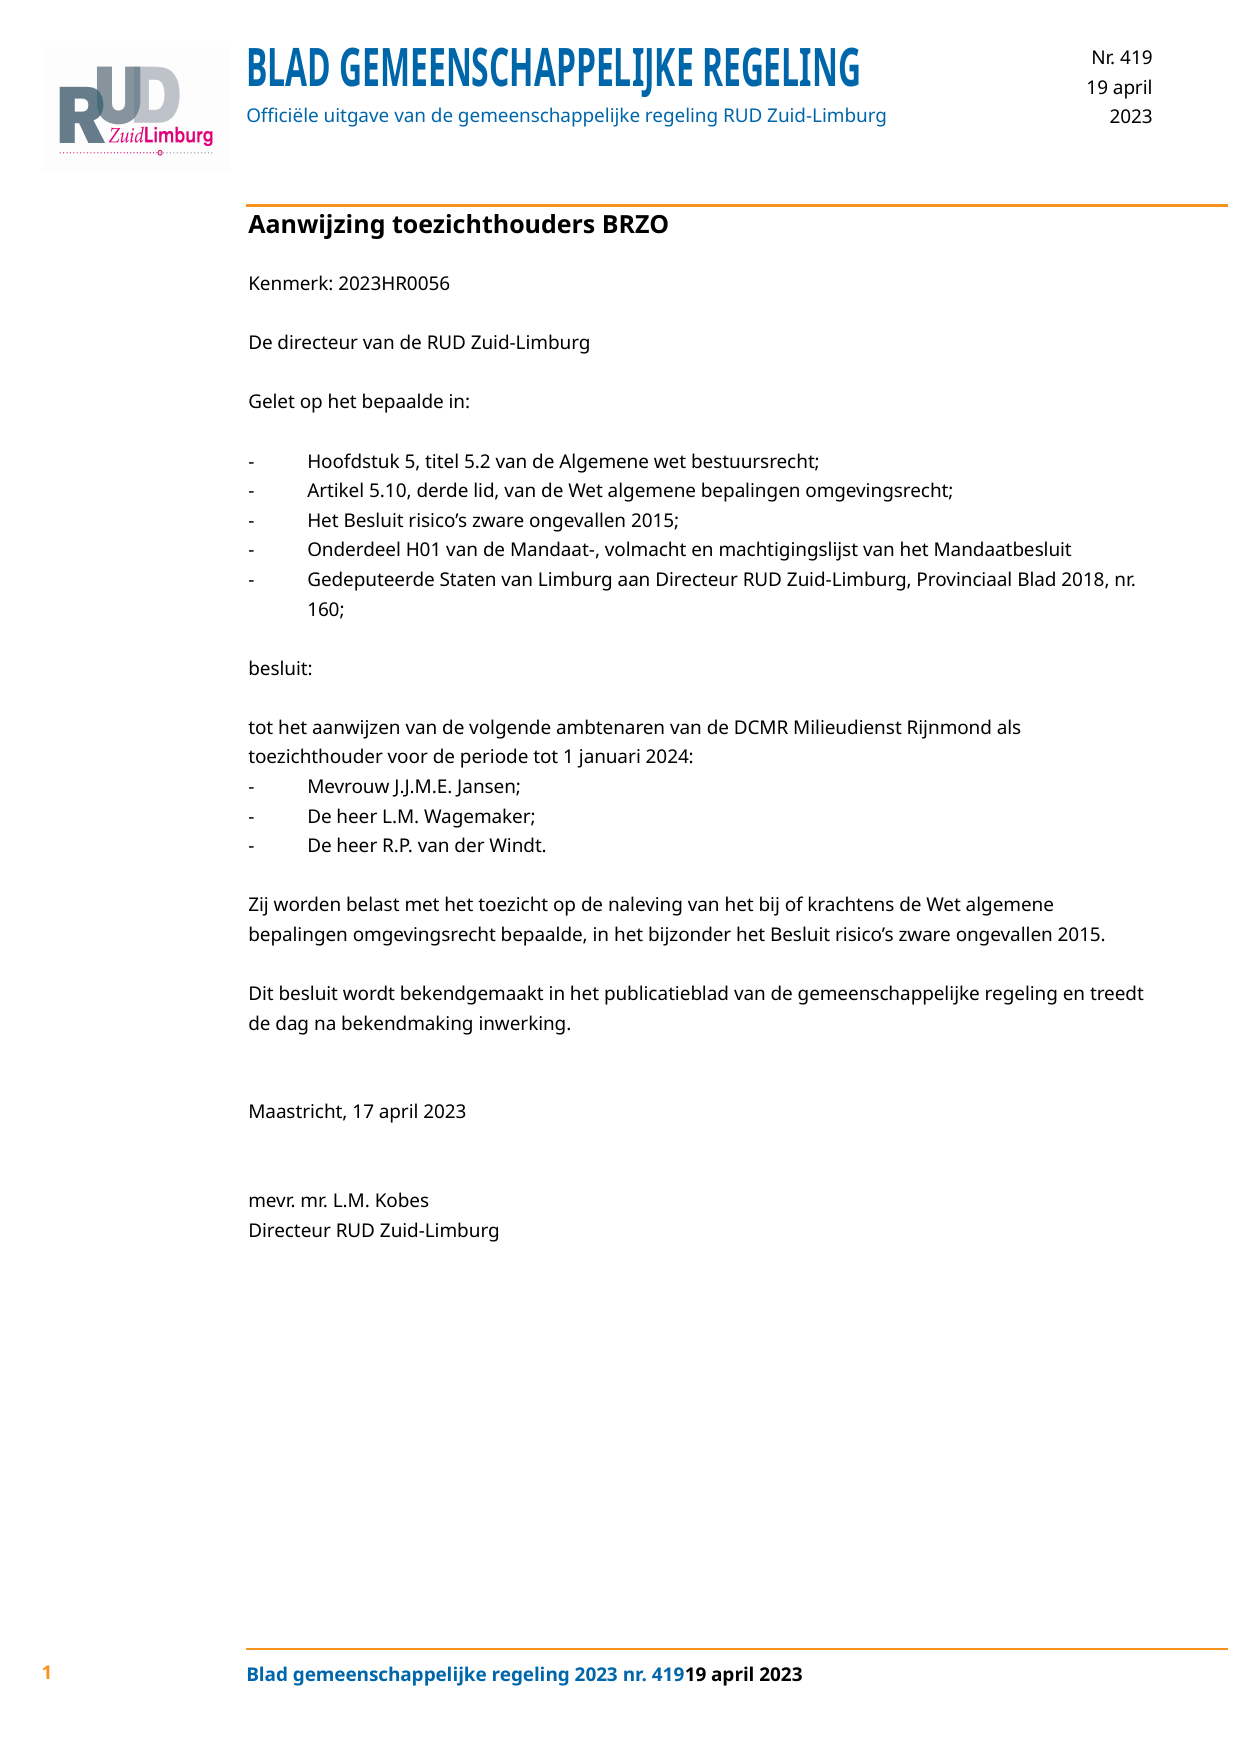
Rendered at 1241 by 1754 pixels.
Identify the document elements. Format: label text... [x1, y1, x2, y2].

text De directeur van de RUD Zuid-Limburg [248, 329, 1152, 355]
list Mevrouw J.J.M.E. Jansen; [248, 773, 1152, 799]
text Maastricht, 17 april 2023 [248, 1099, 1152, 1124]
list Hoofdstuk 5, titel 5.2 van de Algemene wet bestuursrecht; [248, 448, 1152, 473]
list Gedeputeerde Staten van Limburg aan Directeur RUD Zuid-Limburg, Provinciaal Blad 2018, nr. 160; [248, 566, 1152, 621]
text Zij worden belast met het toezicht op de naleving van het bij of krachtens de Wet algemene bepalingen omgevingsrecht bepaalde, in het bijzonder het Besluit risico’s zware ongevallen 2015. [248, 892, 1152, 947]
text Gelet op het bepaalde in: [248, 389, 1152, 414]
list De heer L.M. Wagemaker; [248, 803, 1152, 828]
text besluit: [248, 655, 1152, 681]
list Onderdeel H01 van de Mandaat-, volmacht en machtigingslijst van het Mandaatbesluit [248, 537, 1152, 562]
text Kenmerk: 2023HR0056 [248, 270, 1152, 296]
list Het Besluit risico’s zware ongevallen 2015; [248, 507, 1152, 533]
text Dit besluit wordt bekendgemaakt in het publicatieblad van de gemeenschappelijke regeling en treedt de dag na bekendmaking inwerking. [248, 980, 1152, 1036]
text Aanwijzing toezichthouders BRZO [248, 207, 1152, 241]
text tot het aanwijzen van de volgende ambtenaren van de DCMR Milieudienst Rijnmond als toezichthouder voor de periode tot 1 januari 2024: [248, 714, 1152, 769]
text mevr. mr. L.M. Kobes [248, 1187, 1152, 1213]
list Artikel 5.10, derde lid, van de Wet algemene bepalingen omgevingsrecht; [248, 477, 1152, 503]
list De heer R.P. van der Windt. [248, 832, 1152, 858]
text Directeur RUD Zuid-Limburg [248, 1217, 1152, 1243]
picture [41, 47, 231, 172]
